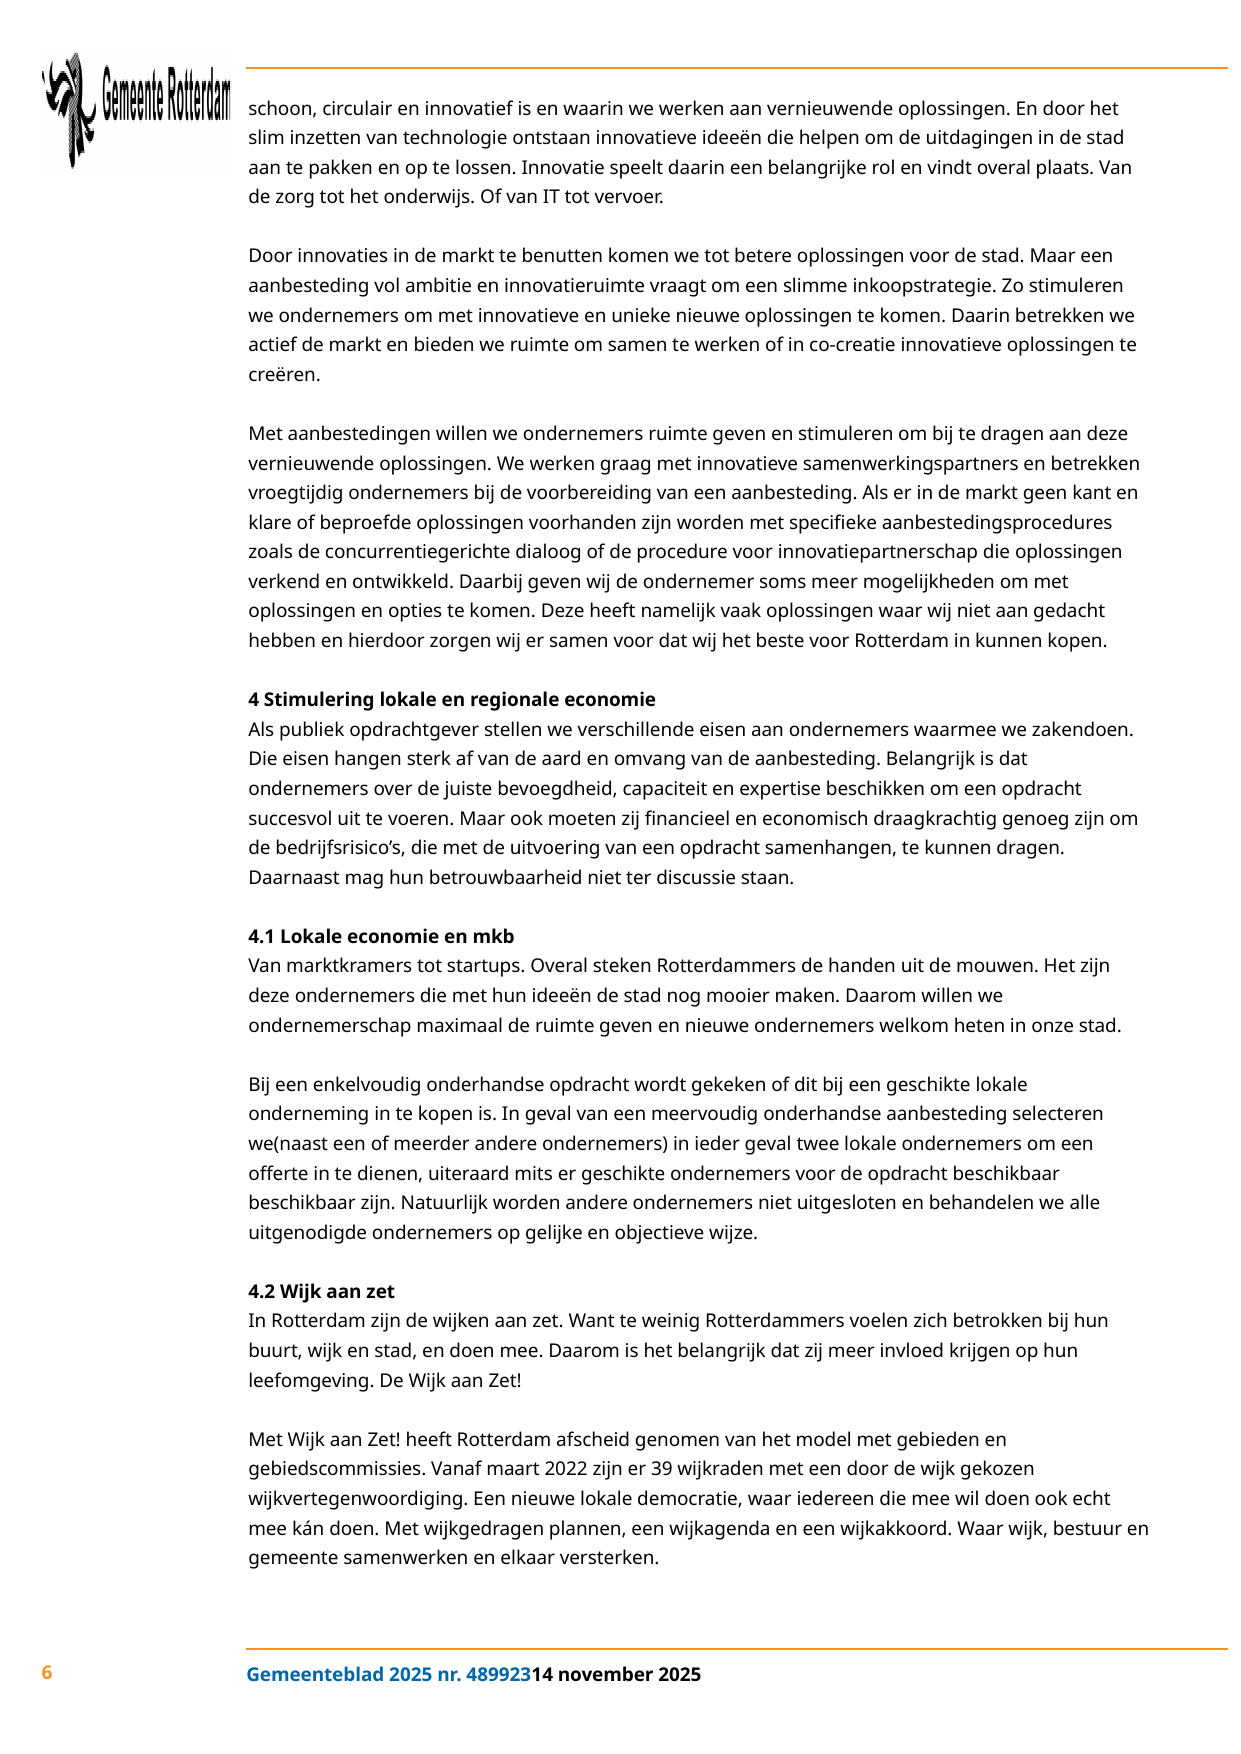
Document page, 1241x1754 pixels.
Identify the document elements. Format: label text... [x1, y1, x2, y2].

text Bij een enkelvoudig onderhandse opdracht wordt gekeken of dit bij een geschikte lokale onderneming in te kopen is. In geval van een meervoudig onderhandse aanbesteding selecteren we(naast een of meerder andere ondernemers) in ieder geval twee lokale ondernemers om een offerte in te dienen, uiteraard mits er geschikte ondernemers voor de opdracht beschikbaar beschikbaar zijn. Natuurlijk worden andere ondernemers niet uitgesloten en behandelen we alle uitgenodigde ondernemers op gelijke en objectieve wijze. [248, 1071, 1152, 1245]
text schoon, circulair en innovatief is en waarin we werken aan vernieuwende oplossingen. En door het slim inzetten van technologie ontstaan innovatieve ideeën die helpen om de uitdagingen in de stad aan te pakken en op te lossen. Innovatie speelt daarin een belangrijke rol en vindt overal plaats. Van de zorg tot het onderwijs. Of van IT tot vervoer. [248, 95, 1152, 209]
text 4.1 Lokale economie en mkb [248, 923, 1152, 949]
text Van marktkramers tot startups. Overal steken Rotterdammers de handen uit de mouwen. Het zijn deze ondernemers die met hun ideeën de stad nog mooier maken. Daarom willen we ondernemerschap maximaal de ruimte geven en nieuwe ondernemers welkom heten in onze stad. [248, 953, 1152, 1038]
text 4.2 Wijk aan zet [248, 1278, 1152, 1304]
text 4 Stimulering lokale en regionale economie [248, 686, 1152, 712]
text Door innovaties in de markt te benutten komen we tot betere oplossingen voor de stad. Maar een aanbesteding vol ambitie en innovatieruimte vraagt om een slimme inkoopstrategie. Zo stimuleren we ondernemers om met innovatieve en unieke nieuwe oplossingen te komen. Daarin betrekken we actief de markt en bieden we ruimte om samen te werken of in co-creatie innovatieve oplossingen te creëren. [248, 243, 1152, 387]
text Met Wijk aan Zet! heeft Rotterdam afscheid genomen van het model met gebieden en gebiedscommissies. Vanaf maart 2022 zijn er 39 wijkraden met een door de wijk gekozen wijkvertegenwoordiging. Een nieuwe lokale democratie, waar iedereen die mee wil doen ook echt mee kán doen. Met wijkgedragen plannen, een wijkagenda en een wijkakkoord. Waar wijk, bestuur en gemeente samenwerken en elkaar versterken. [248, 1426, 1152, 1570]
picture [41, 47, 231, 172]
text In Rotterdam zijn de wijken aan zet. Want te weinig Rotterdammers voelen zich betrokken bij hun buurt, wijk en stad, en doen mee. Daarom is het belangrijk dat zij meer invloed krijgen op hun leefomgeving. De Wijk aan Zet! [248, 1308, 1152, 1393]
text Als publiek opdrachtgever stellen we verschillende eisen aan ondernemers waarmee we zakendoen. Die eisen hangen sterk af van de aard en omvang van de aanbesteding. Belangrijk is dat ondernemers over de juiste bevoegdheid, capaciteit en expertise beschikken om een opdracht succesvol uit te voeren. Maar ook moeten zij financieel en economisch draagkrachtig genoeg zijn om de bedrijfsrisico’s, die met de uitvoering van een opdracht samenhangen, te kunnen dragen. Daarnaast mag hun betrouwbaarheid niet ter discussie staan. [248, 716, 1152, 890]
text Met aanbestedingen willen we ondernemers ruimte geven en stimuleren om bij te dragen aan deze vernieuwende oplossingen. We werken graag met innovatieve samenwerkingspartners en betrekken vroegtijdig ondernemers bij de voorbereiding van een aanbesteding. Als er in de markt geen kant en klare of beproefde oplossingen voorhanden zijn worden met specifieke aanbestedingsprocedures zoals de concurrentiegerichte dialoog of de procedure voor innovatiepartnerschap die oplossingen verkend en ontwikkeld. Daarbij geven wij de ondernemer soms meer mogelijkheden om met oplossingen en opties te komen. Deze heeft namelijk vaak oplossingen waar wij niet aan gedacht hebben en hierdoor zorgen wij er samen voor dat wij het beste voor Rotterdam in kunnen kopen. [248, 420, 1152, 653]
